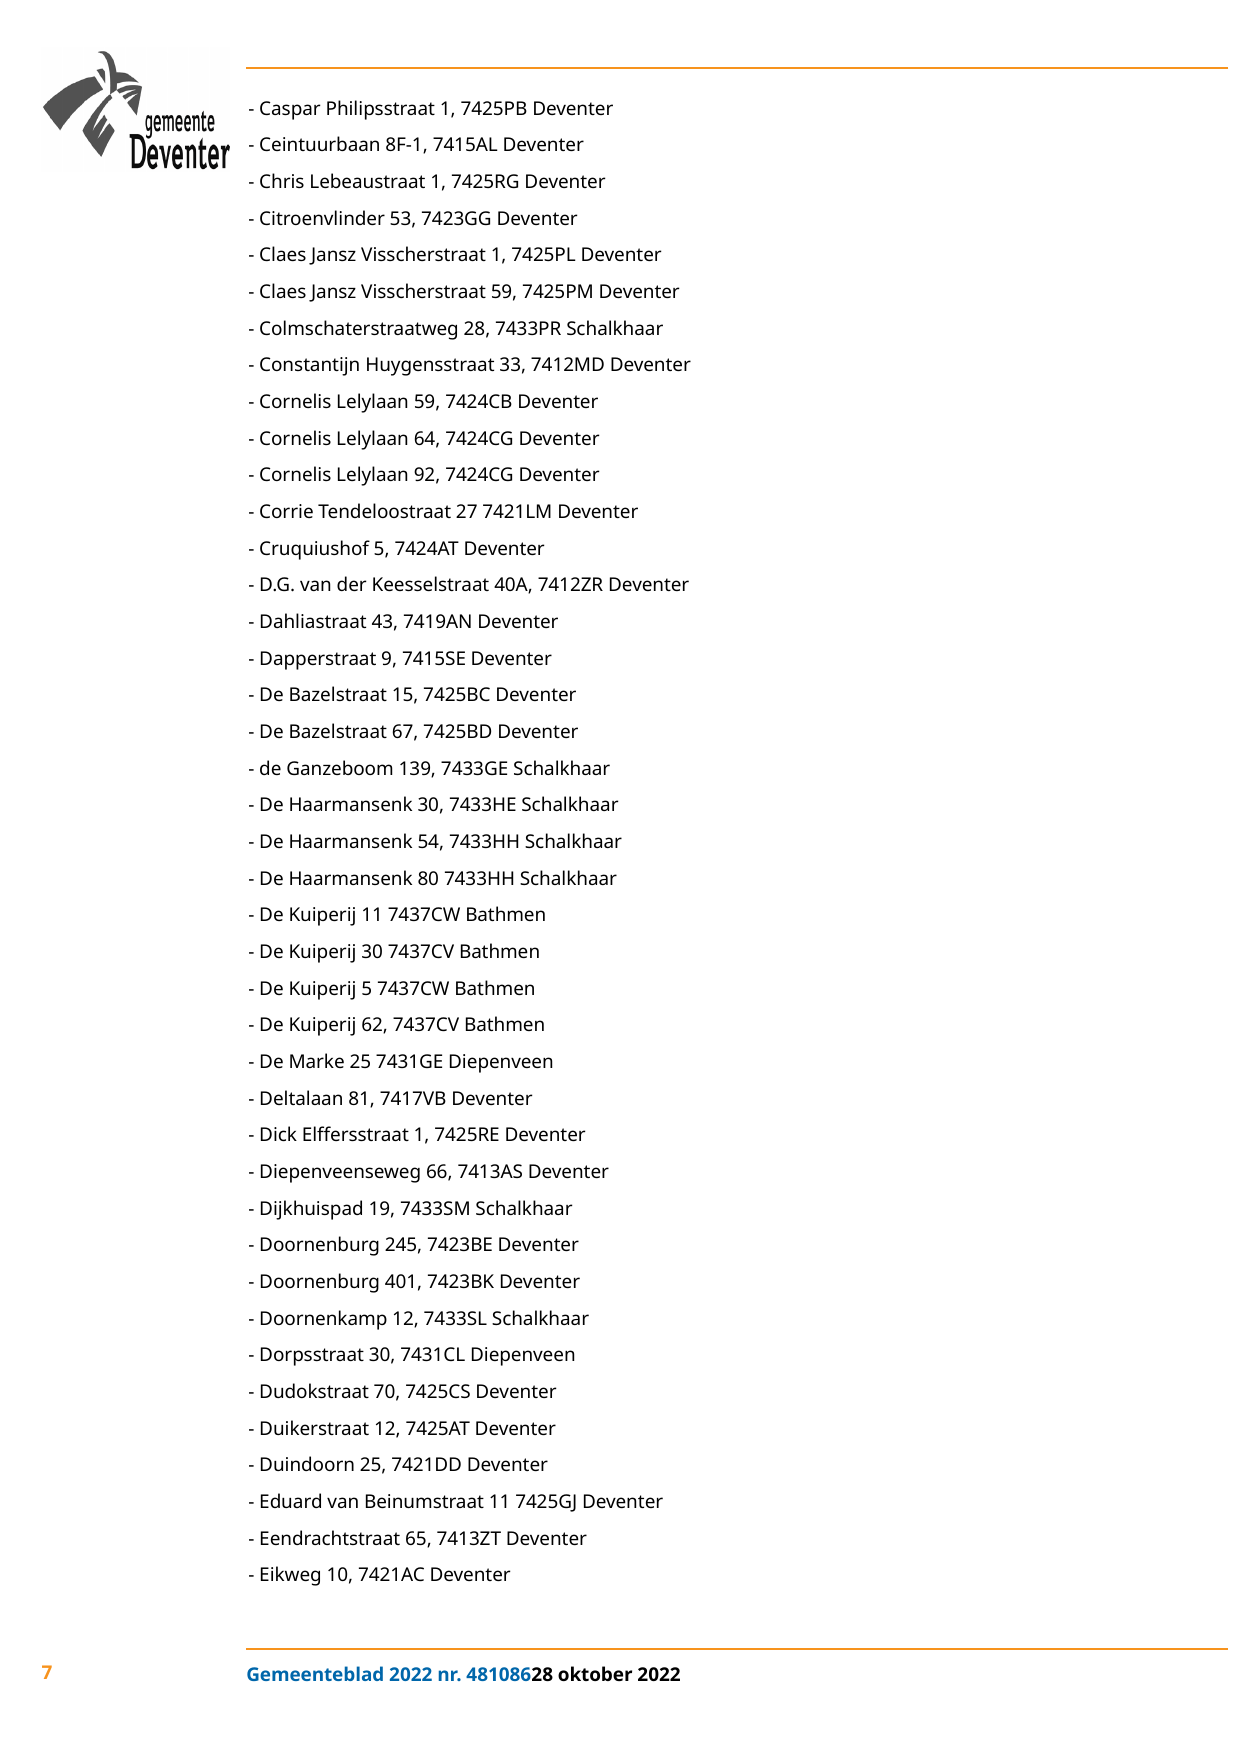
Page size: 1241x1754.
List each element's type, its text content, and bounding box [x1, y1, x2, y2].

text - De Kuiperij 5 7437CW Bathmen [248, 975, 1152, 1001]
text - Cruquiushof 5, 7424AT Deventer [248, 535, 1152, 561]
text - De Bazelstraat 15, 7425BC Deventer [248, 681, 1152, 707]
text - Colmschaterstraatweg 28, 7433PR Schalkhaar [248, 315, 1152, 341]
text - De Haarmansenk 80 7433HH Schalkhaar [248, 865, 1152, 891]
text - Duindoorn 25, 7421DD Deventer [248, 1451, 1152, 1477]
text - Claes Jansz Visscherstraat 59, 7425PM Deventer [248, 278, 1152, 304]
text - Corrie Tendeloostraat 27 7421LM Deventer [248, 498, 1152, 524]
text - Dorpsstraat 30, 7431CL Diepenveen [248, 1341, 1152, 1367]
text - Deltalaan 81, 7417VB Deventer [248, 1085, 1152, 1111]
text - Eendrachtstraat 65, 7413ZT Deventer [248, 1525, 1152, 1551]
text - De Marke 25 7431GE Diepenveen [248, 1048, 1152, 1074]
text - Dapperstraat 9, 7415SE Deventer [248, 645, 1152, 671]
text - Cornelis Lelylaan 59, 7424CB Deventer [248, 388, 1152, 414]
text - De Kuiperij 62, 7437CV Bathmen [248, 1011, 1152, 1037]
text - Constantijn Huygensstraat 33, 7412MD Deventer [248, 351, 1152, 377]
text - Cornelis Lelylaan 64, 7424CG Deventer [248, 425, 1152, 451]
text - Eikweg 10, 7421AC Deventer [248, 1561, 1152, 1587]
text - Doornenburg 401, 7423BK Deventer [248, 1268, 1152, 1294]
text - Citroenvlinder 53, 7423GG Deventer [248, 205, 1152, 231]
text - de Ganzeboom 139, 7433GE Schalkhaar [248, 755, 1152, 781]
text - Dahliastraat 43, 7419AN Deventer [248, 608, 1152, 634]
text - Doornenkamp 12, 7433SL Schalkhaar [248, 1305, 1152, 1331]
text - De Haarmansenk 54, 7433HH Schalkhaar [248, 828, 1152, 854]
text - Chris Lebeaustraat 1, 7425RG Deventer [248, 168, 1152, 194]
text - Doornenburg 245, 7423BE Deventer [248, 1231, 1152, 1257]
text - Dick Elffersstraat 1, 7425RE Deventer [248, 1121, 1152, 1147]
text - De Kuiperij 11 7437CW Bathmen [248, 901, 1152, 927]
text - De Bazelstraat 67, 7425BD Deventer [248, 718, 1152, 744]
text - Eduard van Beinumstraat 11 7425GJ Deventer [248, 1488, 1152, 1514]
text - Dijkhuispad 19, 7433SM Schalkhaar [248, 1195, 1152, 1221]
text - De Kuiperij 30 7437CV Bathmen [248, 938, 1152, 964]
text - Dudokstraat 70, 7425CS Deventer [248, 1378, 1152, 1404]
text - De Haarmansenk 30, 7433HE Schalkhaar [248, 791, 1152, 817]
text - Caspar Philipsstraat 1, 7425PB Deventer [248, 95, 1152, 121]
text - Claes Jansz Visscherstraat 1, 7425PL Deventer [248, 241, 1152, 267]
text - D.G. van der Keesselstraat 40A, 7412ZR Deventer [248, 571, 1152, 597]
text - Duikerstraat 12, 7425AT Deventer [248, 1415, 1152, 1441]
text - Diepenveenseweg 66, 7413AS Deventer [248, 1158, 1152, 1184]
text - Ceintuurbaan 8F-1, 7415AL Deventer [248, 131, 1152, 157]
text - Cornelis Lelylaan 92, 7424CG Deventer [248, 461, 1152, 487]
picture [41, 47, 231, 172]
